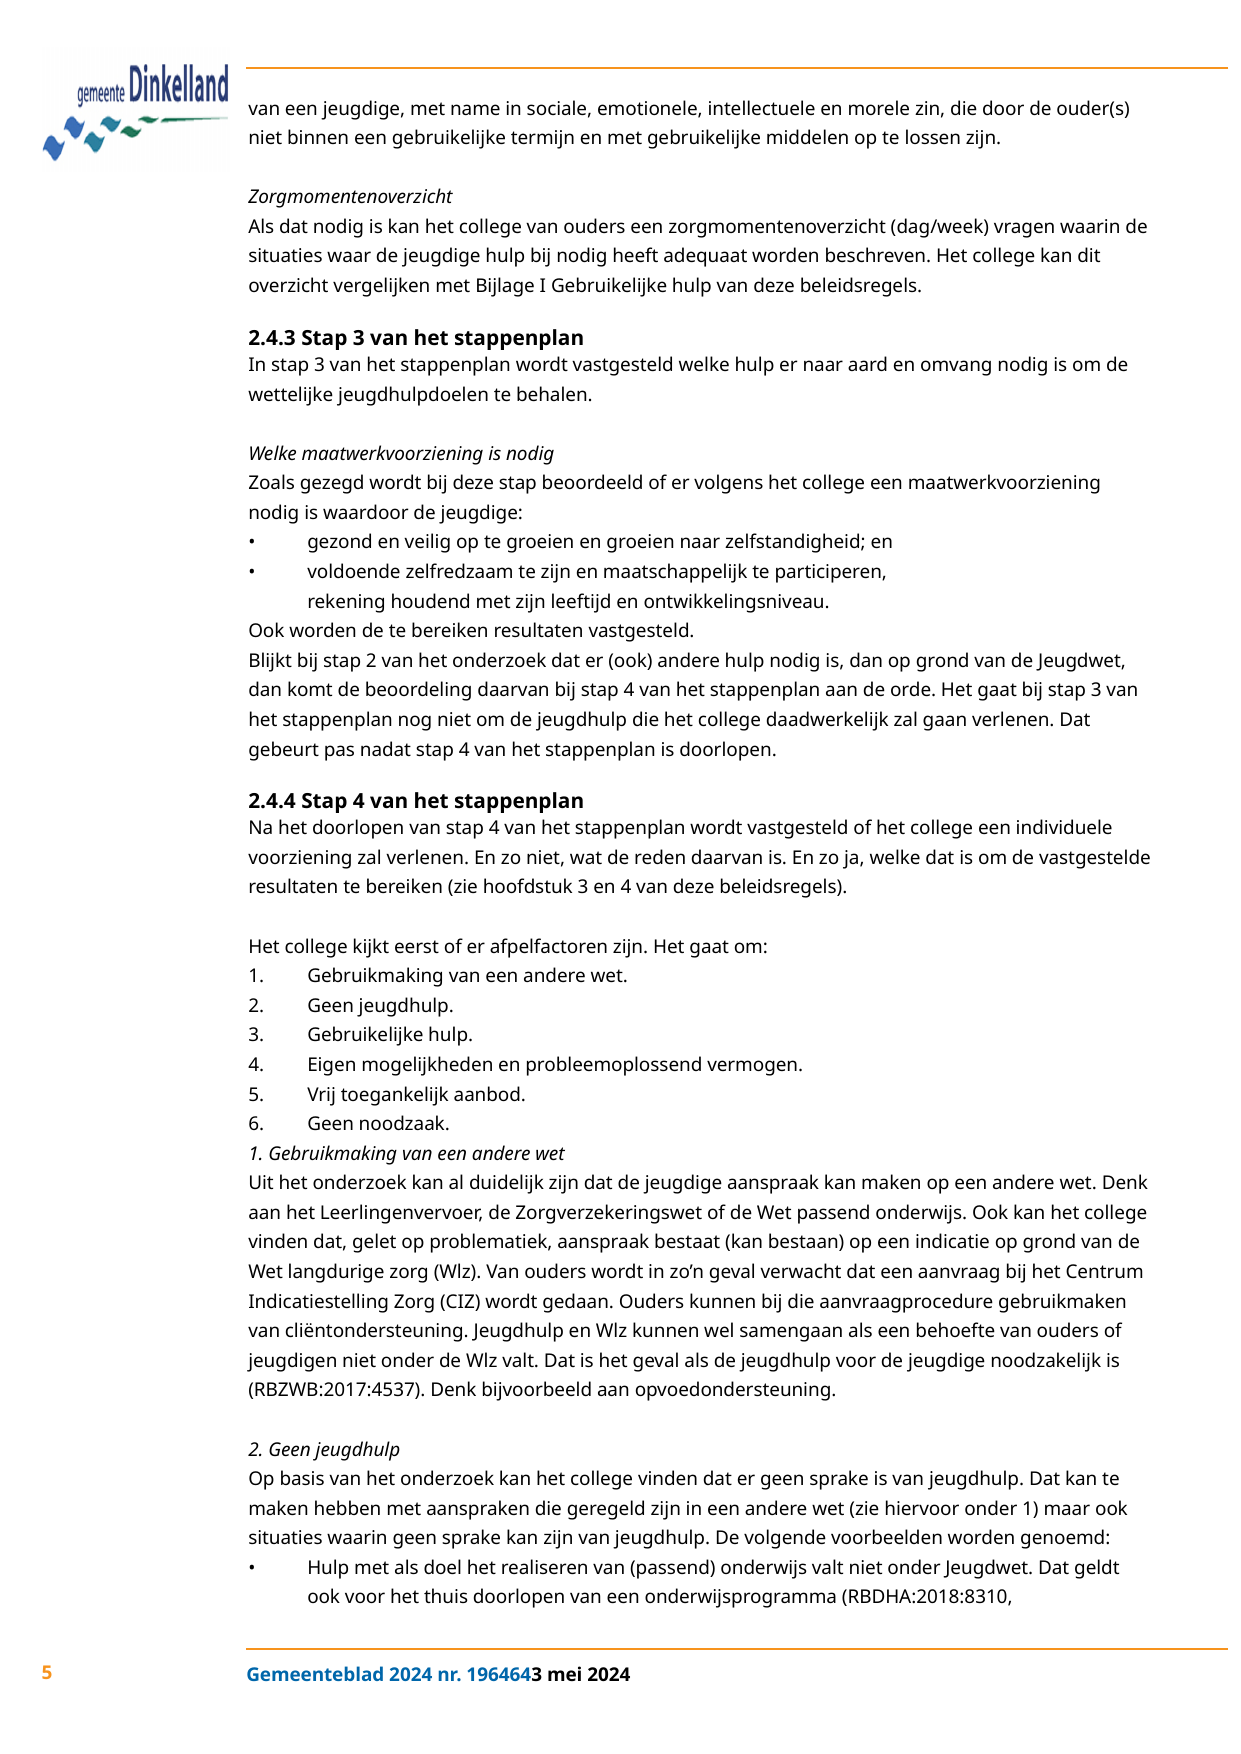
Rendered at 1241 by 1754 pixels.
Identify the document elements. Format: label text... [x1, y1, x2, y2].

text Na het doorlopen van stap 4 van het stappenplan wordt vastgesteld of het college een individuele voorziening zal verlenen. En zo niet, wat de reden daarvan is. En zo ja, welke dat is om de vastgestelde resultaten te bereiken (zie hoofdstuk 3 en 4 van deze beleidsregels). [248, 814, 1152, 899]
list Geen jeugdhulp. [248, 992, 1152, 1018]
text 2.4.3 Stap 3 van het stappenplan [248, 323, 1152, 351]
list rekening houdend met zijn leeftijd en ontwikkelingsniveau. [248, 588, 1152, 613]
text 2. Geen jeugdhulp [248, 1436, 1152, 1462]
text 1. Gebruikmaking van een andere wet [248, 1140, 1152, 1166]
list Geen noodzaak. [248, 1110, 1152, 1136]
list gezond en veilig op te groeien en groeien naar zelfstandigheid; en [248, 529, 1152, 554]
text Zoals gezegd wordt bij deze stap beoordeeld of er volgens het college een maatwerkvoorziening nodig is waardoor de jeugdige: [248, 469, 1152, 525]
list Gebruikelijke hulp. [248, 1022, 1152, 1047]
list Hulp met als doel het realiseren van (passend) onderwijs valt niet onder Jeugdwet. Dat geldt ook voor het thuis doorlopen van een onderwijsprogramma (RBDHA:2018:8310, [248, 1554, 1152, 1609]
text Het college kijkt eerst of er afpelfactoren zijn. Het gaat om: [248, 933, 1152, 959]
text Welke maatwerkvoorziening is nodig [248, 440, 1152, 466]
text Als dat nodig is kan het college van ouders een zorgmomentenoverzicht (dag/week) vragen waarin de situaties waar de jeugdige hulp bij nodig heeft adequaat worden beschreven. Het college kan dit overzicht vergelijken met Bijlage I Gebruikelijke hulp van deze beleidsregels. [248, 213, 1152, 298]
list Vrij toegankelijk aanbod. [248, 1081, 1152, 1107]
list Gebruikmaking van een andere wet. [248, 962, 1152, 988]
text 2.4.4 Stap 4 van het stappenplan [248, 786, 1152, 814]
text In stap 3 van het stappenplan wordt vastgesteld welke hulp er naar aard en omvang nodig is om de wettelijke jeugdhulpdoelen te behalen. [248, 351, 1152, 406]
text Ook worden de te bereiken resultaten vastgesteld. [248, 617, 1152, 643]
text Op basis van het onderzoek kan het college vinden dat er geen sprake is van jeugdhulp. Dat kan te maken hebben met aanspraken die geregeld zijn in een andere wet (zie hiervoor onder 1) maar ook situaties waarin geen sprake kan zijn van jeugdhulp. De volgende voorbeelden worden genoemd: [248, 1465, 1152, 1550]
picture [41, 47, 231, 172]
list voldoende zelfredzaam te zijn en maatschappelijk te participeren, [248, 558, 1152, 584]
text Blijkt bij stap 2 van het onderzoek dat er (ook) andere hulp nodig is, dan op grond van de Jeugdwet, dan komt de beoordeling daarvan bij stap 4 van het stappenplan aan de orde. Het gaat bij stap 3 van het stappenplan nog niet om de jeugdhulp die het college daadwerkelijk zal gaan verlenen. Dat gebeurt pas nadat stap 4 van het stappenplan is doorlopen. [248, 647, 1152, 761]
text Uit het onderzoek kan al duidelijk zijn dat de jeugdige aanspraak kan maken op een andere wet. Denk aan het Leerlingenvervoer, de Zorgverzekeringswet of de Wet passend onderwijs. Ook kan het college vinden dat, gelet op problematiek, aanspraak bestaat (kan bestaan) op een indicatie op grond van de Wet langdurige zorg (Wlz). Van ouders wordt in zo’n geval verwacht dat een aanvraag bij het Centrum Indicatiestelling Zorg (CIZ) wordt gedaan. Ouders kunnen bij die aanvraagprocedure gebruikmaken van cliëntondersteuning. Jeugdhulp en Wlz kunnen wel samengaan als een behoefte van ouders of jeugdigen niet onder de Wlz valt. Dat is het geval als de jeugdhulp voor de jeugdige noodzakelijk is (RBZWB:2017:4537). Denk bijvoorbeeld aan opvoedondersteuning. [248, 1169, 1152, 1402]
text Zorgmomentenoverzicht [248, 183, 1152, 209]
text van een jeugdige, met name in sociale, emotionele, intellectuele en morele zin, die door de ouder(s) niet binnen een gebruikelijke termijn en met gebruikelijke middelen op te lossen zijn. [248, 95, 1152, 150]
list Eigen mogelijkheden en probleemoplossend vermogen. [248, 1051, 1152, 1077]
